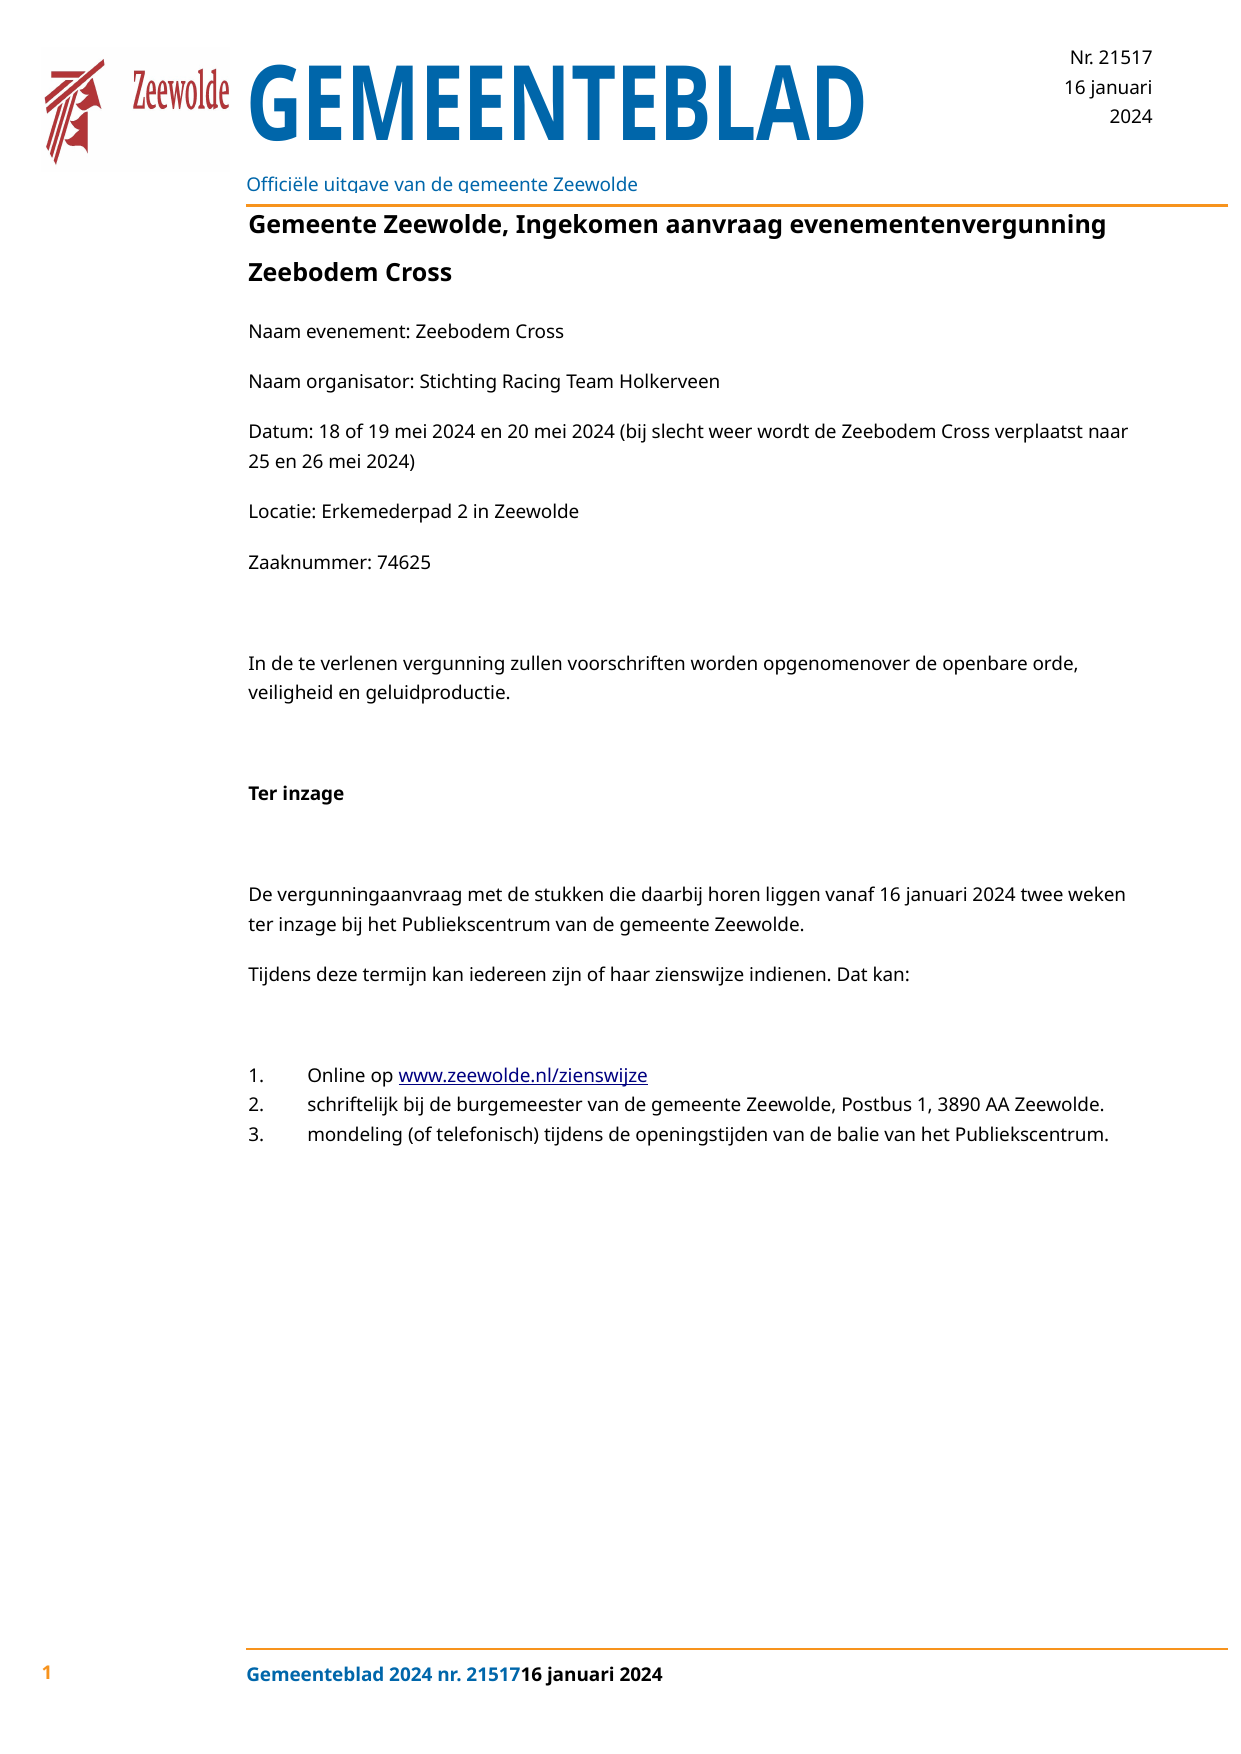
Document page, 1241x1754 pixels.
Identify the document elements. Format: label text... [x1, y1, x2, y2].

text Gemeente Zeewolde, Ingekomen aanvraag evenementenvergunning Zeebodem Cross [248, 207, 1152, 288]
list schriftelijk bij de burgemeester van de gemeente Zeewolde, Postbus 1, 3890 AA Zeewolde. [248, 1092, 1152, 1117]
text De vergunningaanvraag met de stukken die daarbij horen liggen vanaf 16 januari 2024 twee weken ter inzage bij het Publiekscentrum van de gemeente Zeewolde. [248, 881, 1152, 937]
text Tijdens deze termijn kan iedereen zijn of haar zienswijze indienen. Dat kan: [248, 961, 1152, 987]
text Ter inzage [248, 780, 1152, 806]
list Online op www.zeewolde.nl/zienswijze [248, 1062, 1152, 1088]
text Datum: 18 of 19 mei 2024 en 20 mei 2024 (bij slecht weer wordt de Zeebodem Cross verplaatst naar 25 en 26 mei 2024) [248, 419, 1152, 474]
text Zaaknummer: 74625 [248, 549, 1152, 575]
text In de te verlenen vergunning zullen voorschriften worden opgenomenover de openbare orde, veiligheid en geluidproductie. [248, 650, 1152, 705]
text Locatie: Erkemederpad 2 in Zeewolde [248, 499, 1152, 524]
picture [41, 47, 231, 172]
list mondeling (of telefonisch) tijdens de openingstijden van de balie van het Publiekscentrum. [248, 1121, 1152, 1147]
text Naam organisator: Stichting Racing Team Holkerveen [248, 368, 1152, 394]
text Naam evenement: Zeebodem Cross [248, 318, 1152, 344]
